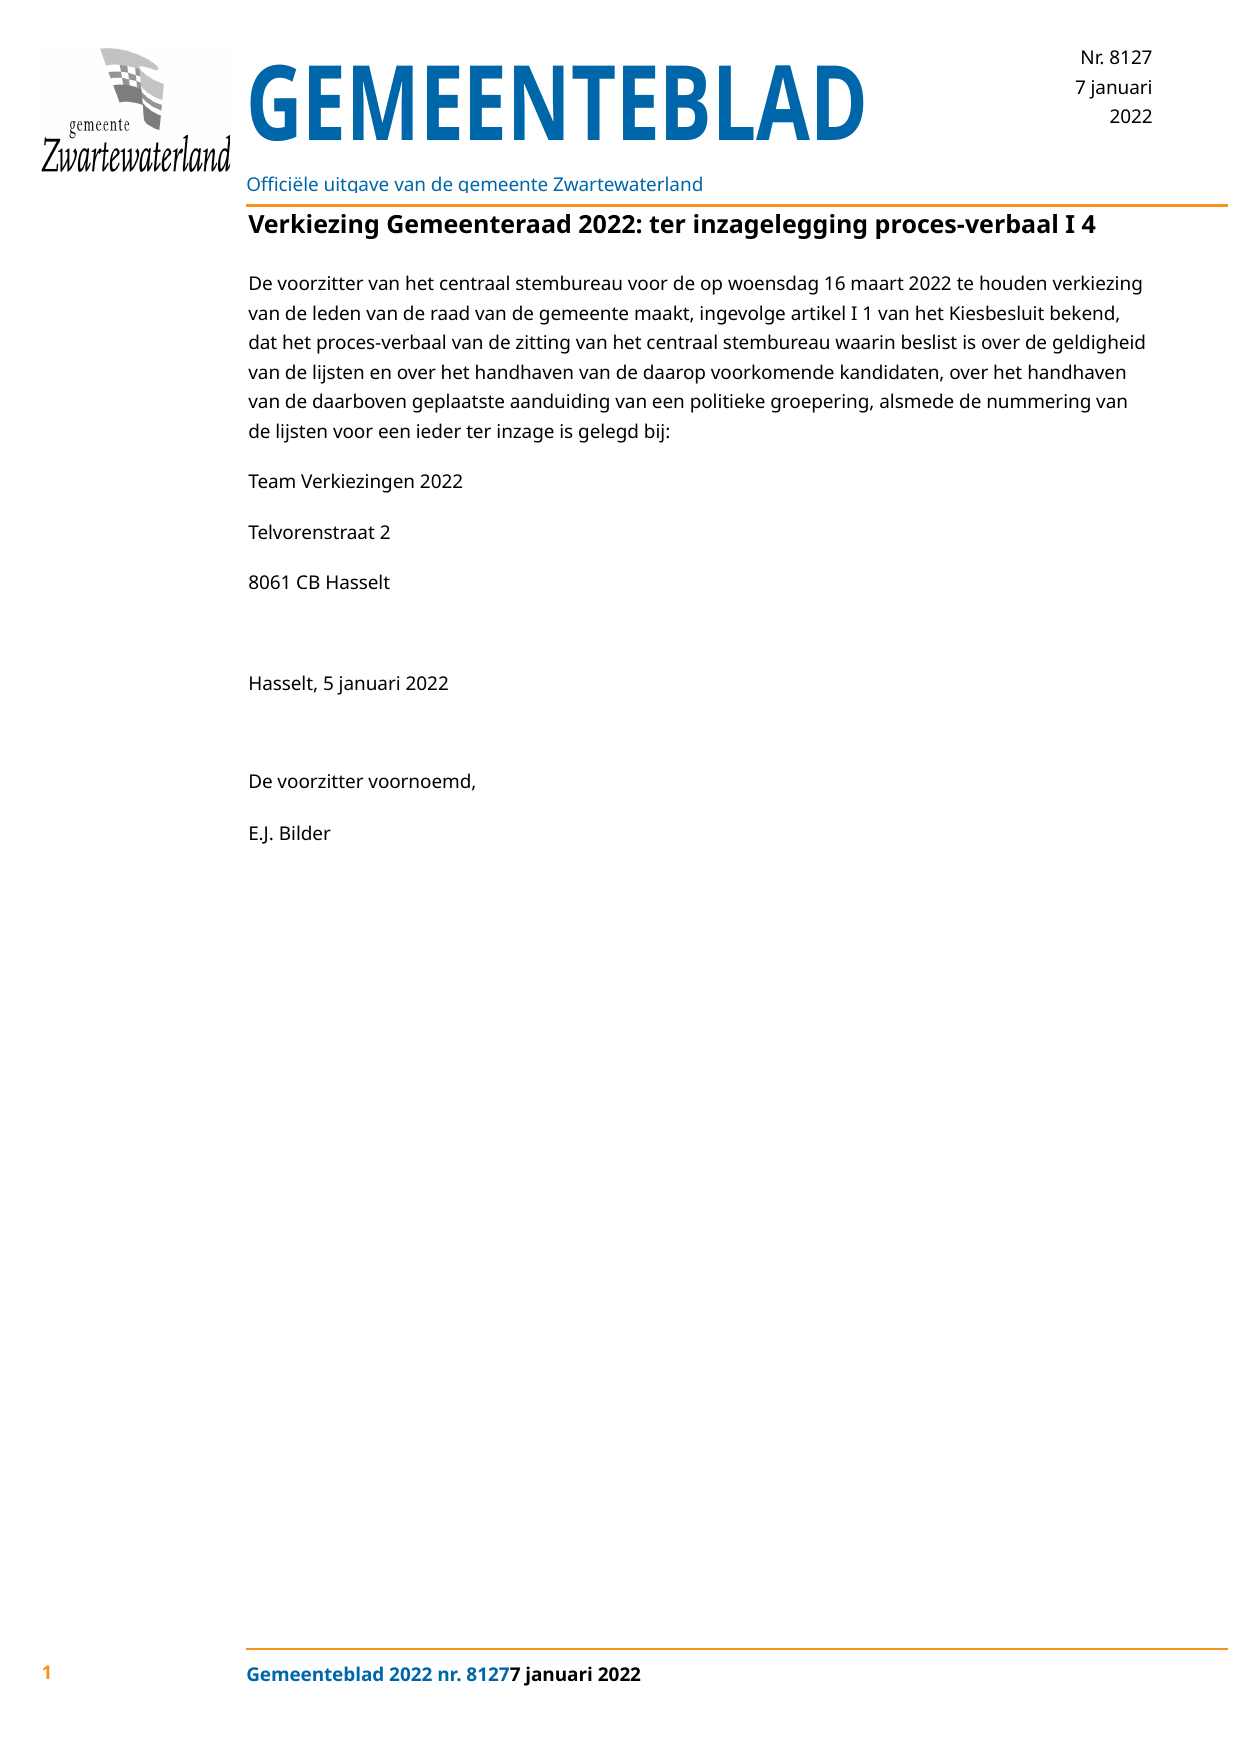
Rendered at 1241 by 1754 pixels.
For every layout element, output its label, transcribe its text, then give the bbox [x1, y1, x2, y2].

text De voorzitter voornoemd, [248, 768, 1152, 794]
text Telvorenstraat 2 [248, 519, 1152, 545]
text De voorzitter van het centraal stembureau voor de op woensdag 16 maart 2022 te houden verkiezing van de leden van de raad van de gemeente maakt, ingevolge artikel I 1 van het Kiesbesluit bekend, dat het proces-verbaal van de zitting van het centraal stembureau waarin beslist is over de geldigheid van de lijsten en over het handhaven van de daarop voorkomende kandidaten, over het handhaven van de daarboven geplaatste aanduiding van een politieke groepering, alsmede de nummering van de lijsten voor een ieder ter inzage is gelegd bij: [248, 270, 1152, 444]
text Hasselt, 5 januari 2022 [248, 670, 1152, 696]
picture [41, 47, 231, 172]
text 8061 CB Hasselt [248, 569, 1152, 595]
text Team Verkiezingen 2022 [248, 469, 1152, 494]
text E.J. Bilder [248, 820, 1152, 846]
text Verkiezing Gemeenteraad 2022: ter inzagelegging proces-verbaal I 4 [248, 207, 1152, 241]
